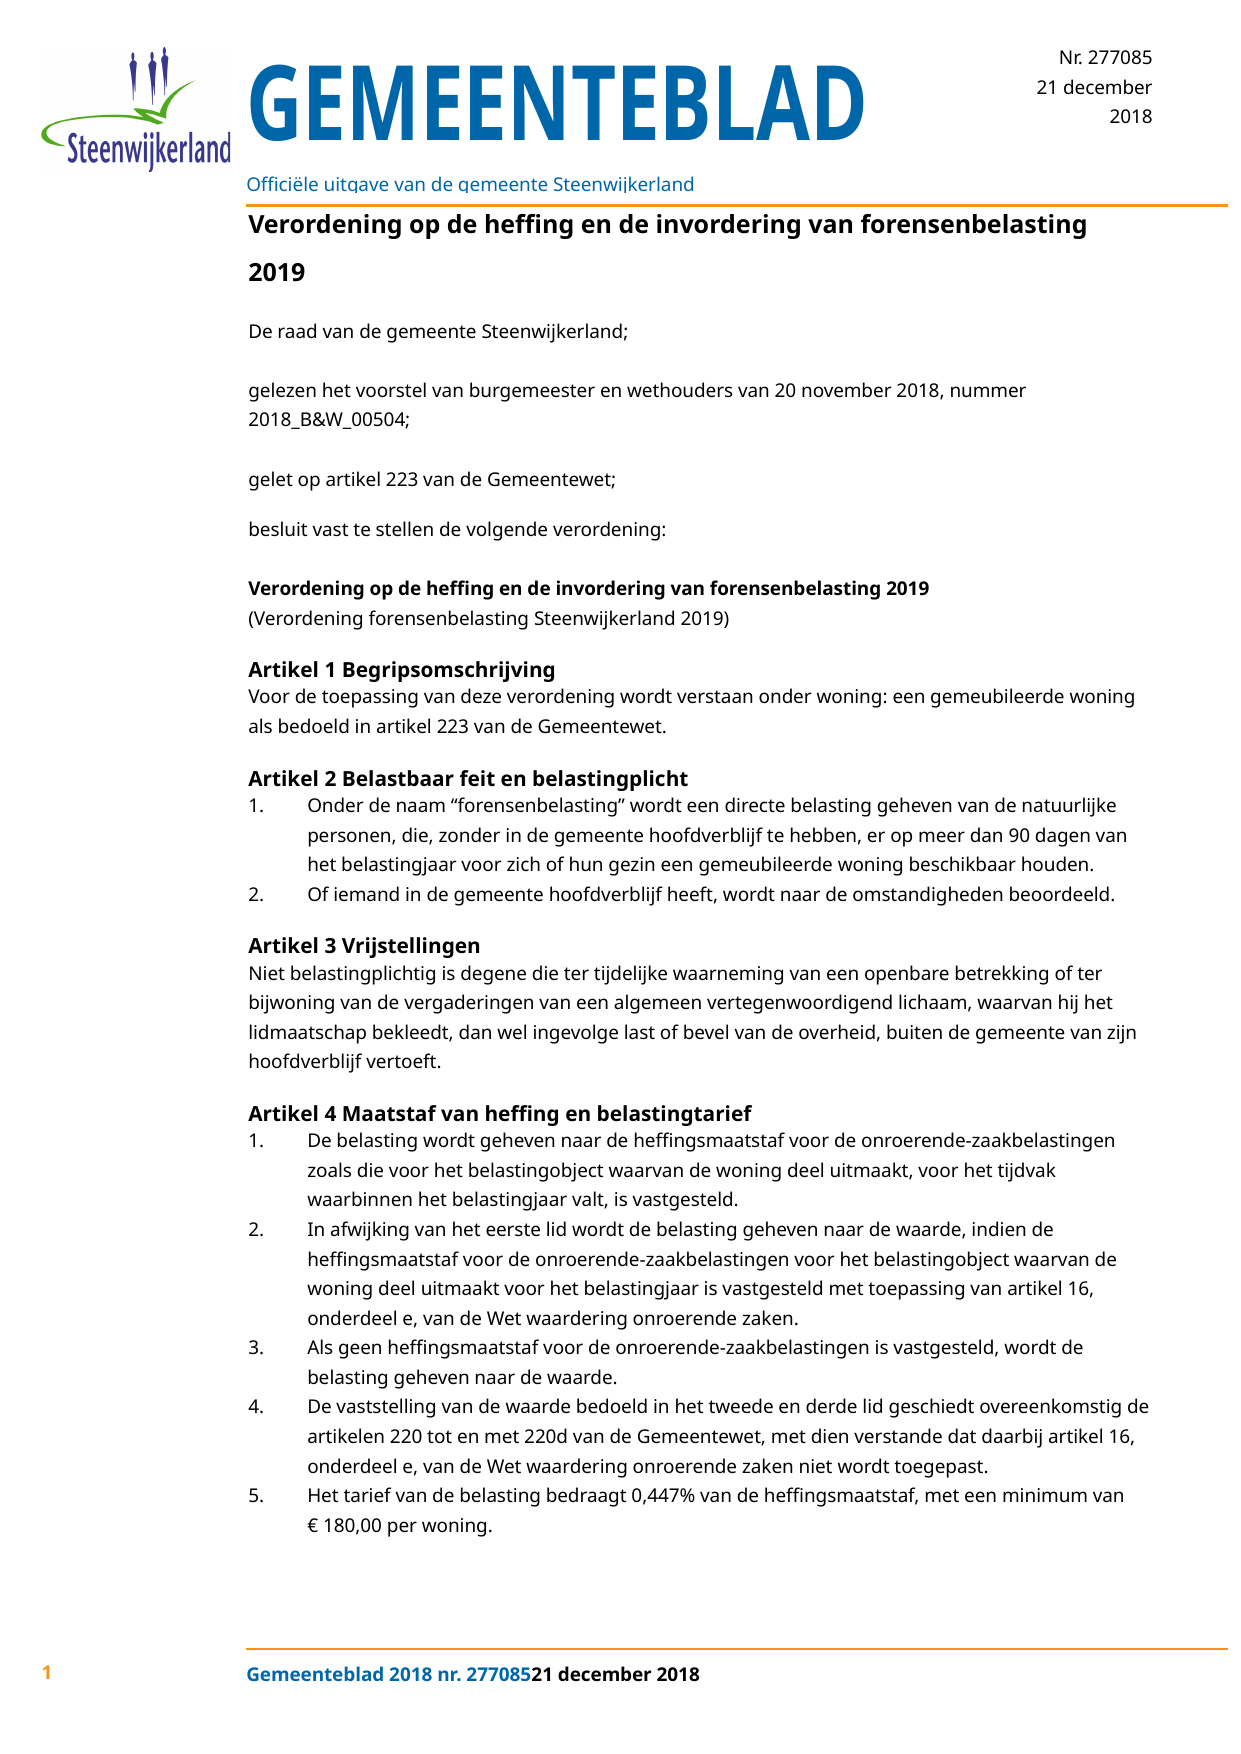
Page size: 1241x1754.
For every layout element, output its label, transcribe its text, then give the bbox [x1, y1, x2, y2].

text Verordening op de heffing en de invordering van forensenbelasting 2019 [248, 575, 1152, 601]
text Artikel 2 Belastbaar feit en belastingplicht [248, 764, 1152, 792]
text gelet op artikel 223 van de Gemeentewet; [248, 466, 1152, 492]
picture [41, 47, 231, 172]
list De vaststelling van de waarde bedoeld in het tweede en derde lid geschiedt overeenkomstig de artikelen 220 tot en met 220d van de Gemeentewet, met dien verstande dat daarbij artikel 16, onderdeel e, van de Wet waardering onroerende zaken niet wordt toegepast. [248, 1394, 1152, 1478]
text Verordening op de heffing en de invordering van forensenbelasting 2019 [248, 207, 1152, 288]
list Onder de naam “forensenbelasting” wordt een directe belasting geheven van de natuurlijke personen, die, zonder in de gemeente hoofdverblijf te hebben, er op meer dan 90 dagen van het belastingjaar voor zich of hun gezin een gemeubileerde woning beschikbaar houden. [248, 792, 1152, 877]
list De belasting wordt geheven naar de heffingsmaatstaf voor de onroerende-zaakbelastingen zoals die voor het belastingobject waarvan de woning deel uitmaakt, voor het tijdvak waarbinnen het belastingjaar valt, is vastgesteld. [248, 1127, 1152, 1212]
text (Verordening forensenbelasting Steenwijkerland 2019) [248, 605, 1152, 631]
list Of iemand in de gemeente hoofdverblijf heeft, wordt naar de omstandigheden beoordeeld. [248, 881, 1152, 907]
text Artikel 1 Begripsomschrijving [248, 655, 1152, 684]
text gelezen het voorstel van burgemeester en wethouders van 20 november 2018, nummer 2018_B&W_00504; [248, 377, 1152, 432]
text Voor de toepassing van deze verordening wordt verstaan onder woning: een gemeubileerde woning als bedoeld in artikel 223 van de Gemeentewet. [248, 684, 1152, 739]
text Niet belastingplichtig is degene die ter tijdelijke waarneming van een openbare betrekking of ter bijwoning van de vergaderingen van een algemeen vertegenwoordigend lichaam, waarvan hij het lidmaatschap bekleedt, dan wel ingevolge last of bevel van de overheid, buiten de gemeente van zijn hoofdverblijf vertoeft. [248, 960, 1152, 1074]
list Als geen heffingsmaatstaf voor de onroerende-zaakbelastingen is vastgesteld, wordt de belasting geheven naar de waarde. [248, 1334, 1152, 1390]
text De raad van de gemeente Steenwijkerland; [248, 318, 1152, 344]
text Artikel 4 Maatstaf van heffing en belastingtarief [248, 1099, 1152, 1127]
text besluit vast te stellen de volgende verordening: [248, 516, 1152, 542]
text Artikel 3 Vrijstellingen [248, 931, 1152, 960]
list In afwijking van het eerste lid wordt de belasting geheven naar de waarde, indien de heffingsmaatstaf voor de onroerende-zaakbelastingen voor het belastingobject waarvan de woning deel uitmaakt voor het belastingjaar is vastgesteld met toepassing van artikel 16, onderdeel e, van de Wet waardering onroerende zaken. [248, 1216, 1152, 1331]
list Het tarief van de belasting bedraagt 0,447% van de heffingsmaatstaf, met een minimum van € 180,00 per woning. [248, 1482, 1152, 1538]
